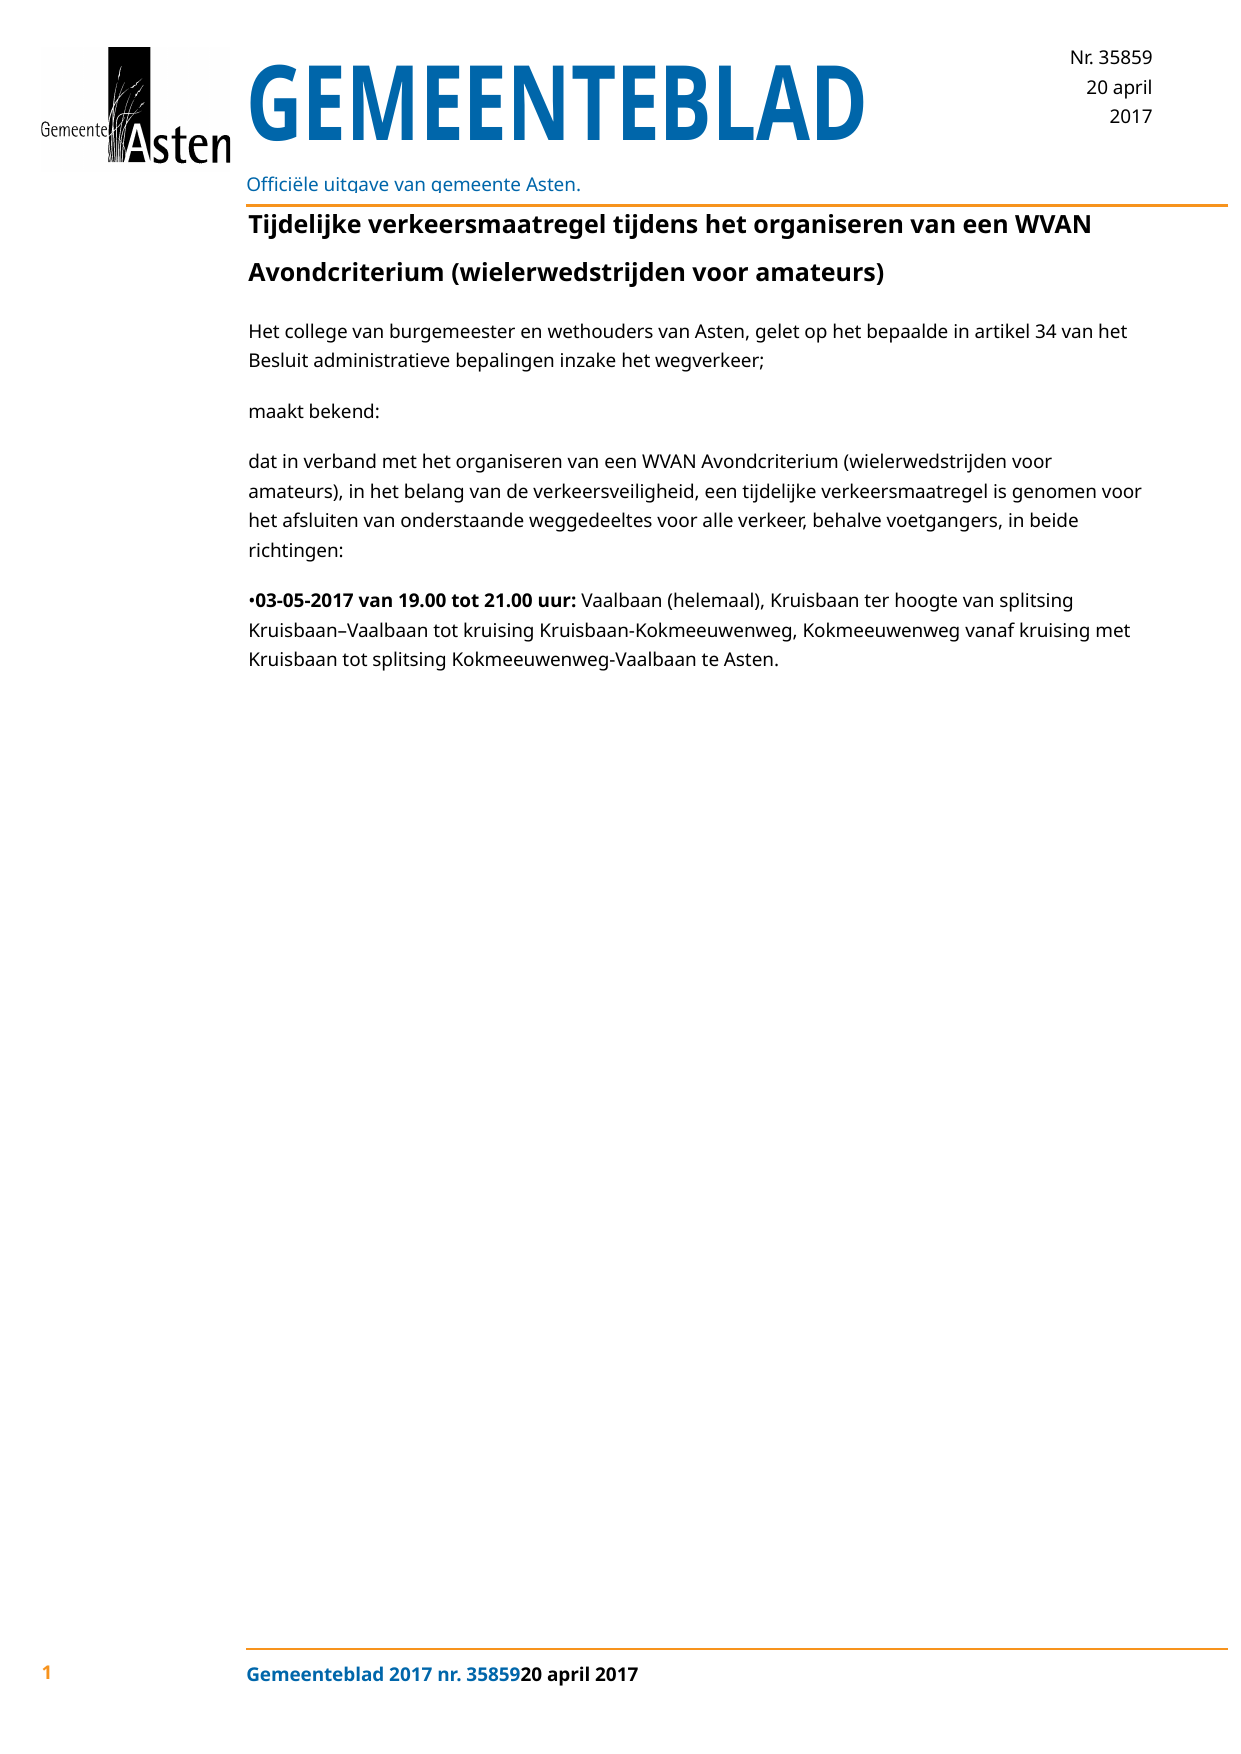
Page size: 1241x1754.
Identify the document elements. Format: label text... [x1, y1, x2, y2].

text maakt bekend: [248, 398, 1152, 424]
text dat in verband met het organiseren van een WVAN Avondcriterium (wielerwedstrijden voor amateurs), in het belang van de verkeersveiligheid, een tijdelijke verkeersmaatregel is genomen voor het afsluiten van onderstaande weggedeeltes voor alle verkeer, behalve voetgangers, in beide richtingen: [248, 448, 1152, 563]
text Het college van burgemeester en wethouders van Asten, gelet op het bepaalde in artikel 34 van het Besluit administratieve bepalingen inzake het wegverkeer; [248, 318, 1152, 373]
text Tijdelijke verkeersmaatregel tijdens het organiseren van een WVAN Avondcriterium (wielerwedstrijden voor amateurs) [248, 207, 1152, 288]
text •03-05-2017 van 19.00 tot 21.00 uur: Vaalbaan (helemaal), Kruisbaan ter hoogte van splitsing Kruisbaan–Vaalbaan tot kruising Kruisbaan-Kokmeeuwenweg, Kokmeeuwenweg vanaf kruising met Kruisbaan tot splitsing Kokmeeuwenweg-Vaalbaan te Asten. [248, 587, 1152, 672]
picture [41, 47, 231, 172]
